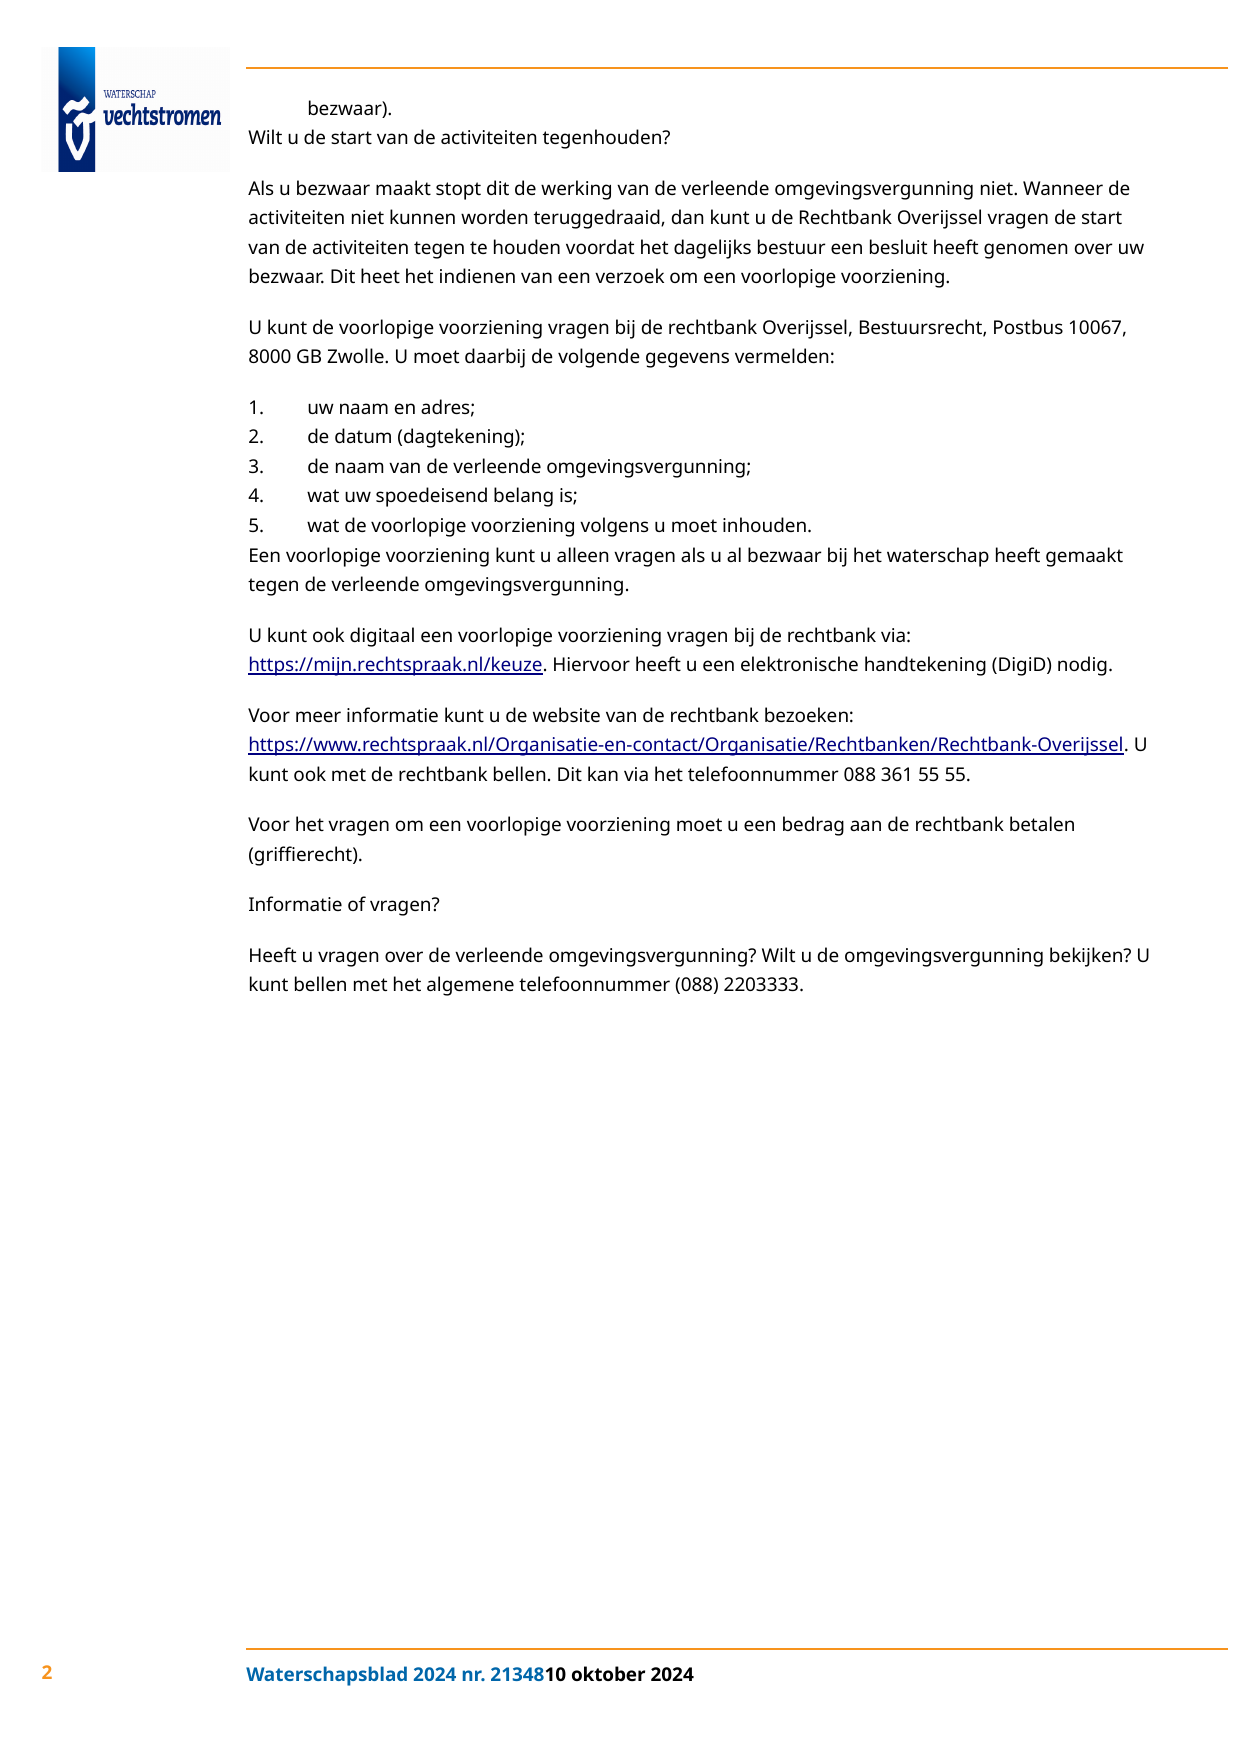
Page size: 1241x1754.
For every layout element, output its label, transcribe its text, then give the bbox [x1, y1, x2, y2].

text U kunt de voorlopige voorziening vragen bij de rechtbank Overijssel, Bestuursrecht, Postbus 10067, 8000 GB Zwolle. U moet daarbij de volgende gegevens vermelden: [248, 314, 1152, 369]
text Informatie of vragen? [248, 891, 1152, 917]
list uw naam en adres; [248, 394, 1152, 420]
text Voor het vragen om een voorlopige voorziening moet u een bedrag aan de rechtbank betalen (griffierecht). [248, 811, 1152, 867]
text Voor meer informatie kunt u de website van de rechtbank bezoeken: https://www.rechtspraak.nl/Organisatie-en-contact/Organisatie/Rechtbanken/Rechtbank-Overijssel. U kunt ook met de rechtbank bellen. Dit kan via het telefoonnummer 088 361 55 55. [248, 702, 1152, 787]
list wat de voorlopige voorziening volgens u moet inhouden. [248, 512, 1152, 538]
list wat uw spoedeisend belang is; [248, 483, 1152, 508]
list de naam van de verleende omgevingsvergunning; [248, 453, 1152, 479]
text Wilt u de start van de activiteiten tegenhouden? [248, 124, 1152, 150]
picture [41, 47, 231, 172]
list de datum (dagtekening); [248, 423, 1152, 449]
text Als u bezwaar maakt stopt dit de werking van de verleende omgevingsvergunning niet. Wanneer de activiteiten niet kunnen worden teruggedraaid, dan kunt u de Rechtbank Overijssel vragen de start van de activiteiten tegen te houden voordat het dagelijks bestuur een besluit heeft genomen over uw bezwaar. Dit heet het indienen van een verzoek om een voorlopige voorziening. [248, 175, 1152, 289]
list bezwaar). [248, 95, 1152, 121]
text Heeft u vragen over de verleende omgevingsvergunning? Wilt u de omgevingsvergunning bekijken? U kunt bellen met het algemene telefoonnummer (088) 2203333. [248, 942, 1152, 997]
text U kunt ook digitaal een voorlopige voorziening vragen bij de rechtbank via: https://mijn.rechtspraak.nl/keuze. Hiervoor heeft u een elektronische handtekening (DigiD) nodig. [248, 622, 1152, 677]
text Een voorlopige voorziening kunt u alleen vragen als u al bezwaar bij het waterschap heeft gemaakt tegen de verleende omgevingsvergunning. [248, 542, 1152, 597]
